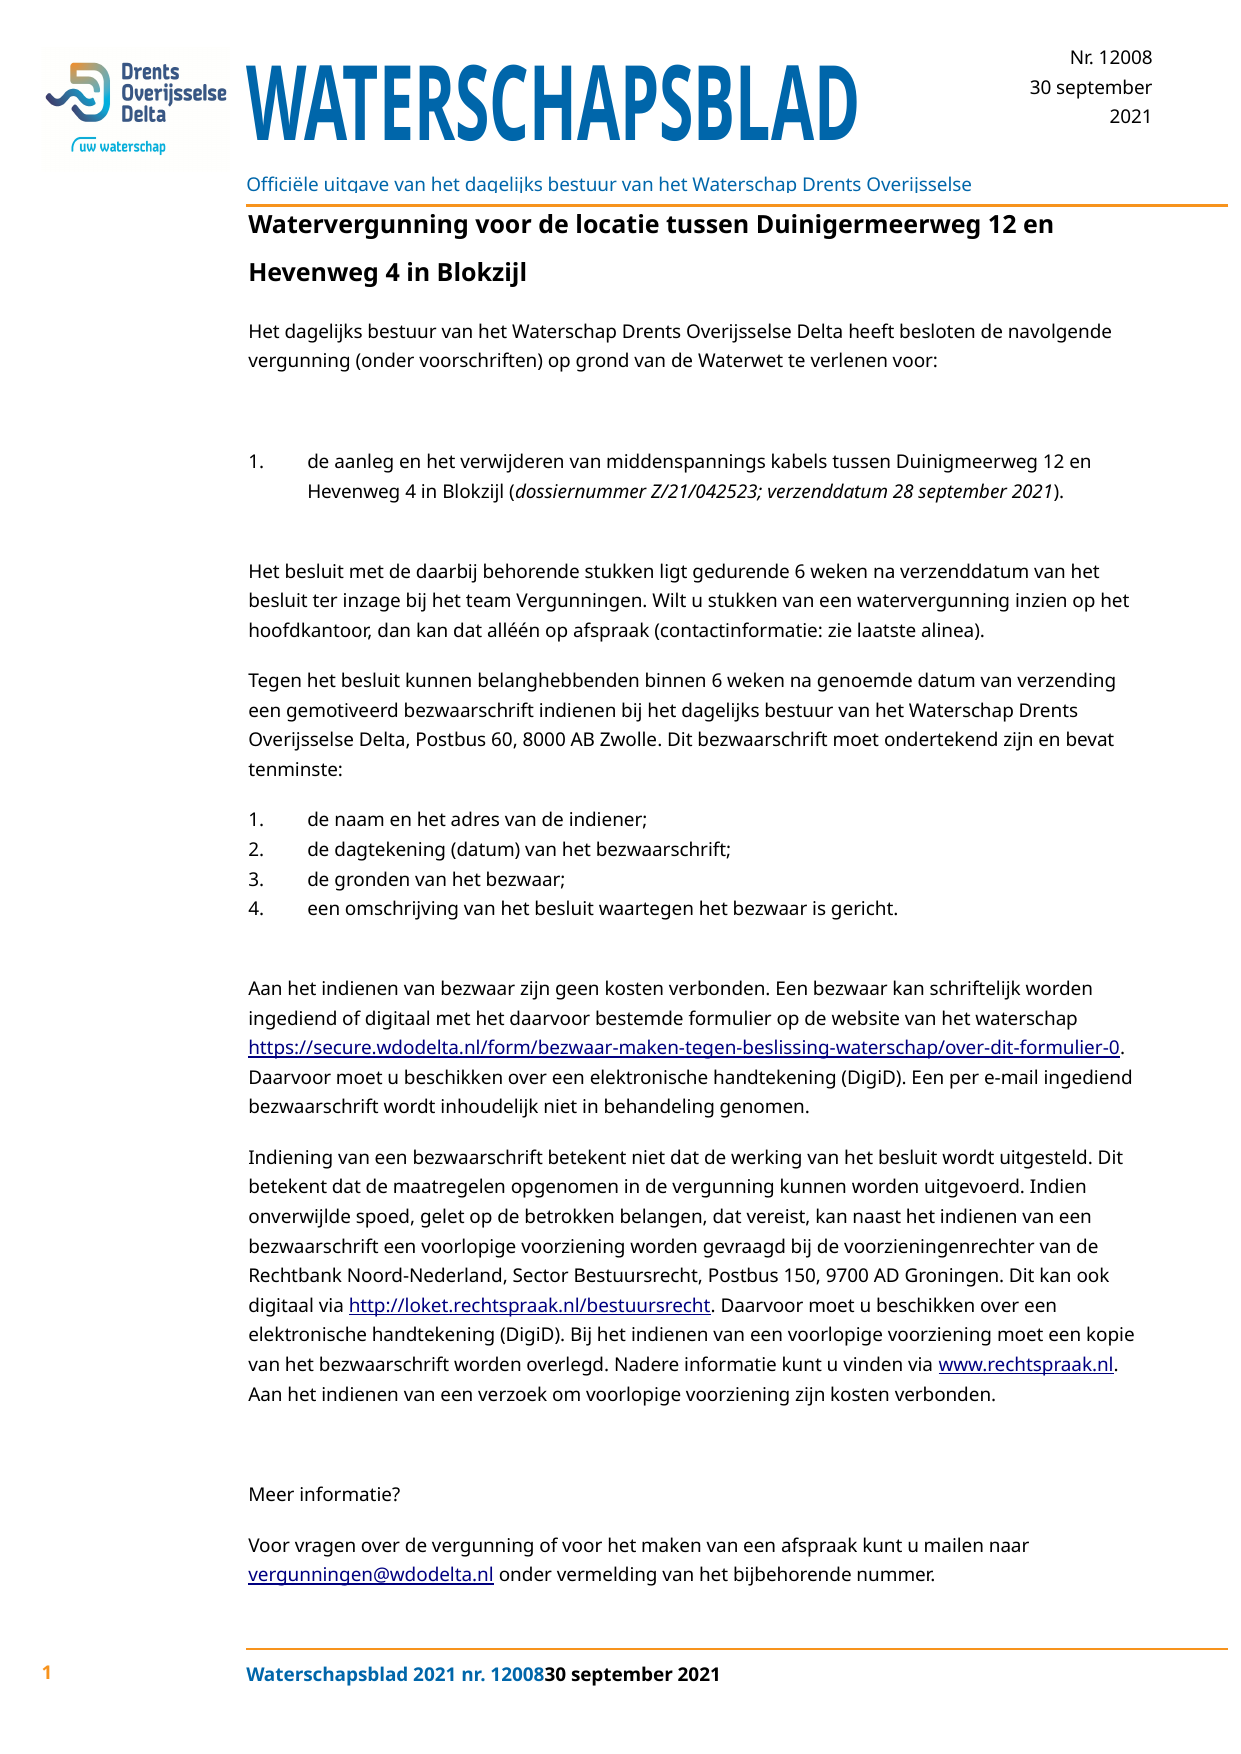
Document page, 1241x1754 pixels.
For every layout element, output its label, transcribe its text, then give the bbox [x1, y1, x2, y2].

text Voor vragen over de vergunning of voor het maken van een afspraak kunt u mailen naar vergunningen@wdodelta.nl onder vermelding van het bijbehorende nummer. [248, 1532, 1152, 1587]
list een omschrijving van het besluit waartegen het bezwaar is gericht. [248, 895, 1152, 921]
list de aanleg en het verwijderen van middenspannings kabels tussen Duinigmeerweg 12 en Hevenweg 4 in Blokzijl (dossiernummer Z/21/042523; verzenddatum 28 september 2021). [248, 448, 1152, 504]
text Meer informatie? [248, 1482, 1152, 1507]
list de gronden van het bezwaar; [248, 866, 1152, 892]
text Het besluit met de daarbij behorende stukken ligt gedurende 6 weken na verzenddatum van het besluit ter inzage bij het team Vergunningen. Wilt u stukken van een watervergunning inzien op het hoofdkantoor, dan kan dat alléén op afspraak (contactinformatie: zie laatste alinea). [248, 558, 1152, 643]
text Indiening van een bezwaarschrift betekent niet dat de werking van het besluit wordt uitgesteld. Dit betekent dat de maatregelen opgenomen in de vergunning kunnen worden uitgevoerd. Indien onverwijlde spoed, gelet op de betrokken belangen, dat vereist, kan naast het indienen van een bezwaarschrift een voorlopige voorziening worden gevraagd bij de voorzieningenrechter van de Rechtbank Noord-Nederland, Sector Bestuursrecht, Postbus 150, 9700 AD Groningen. Dit kan ook digitaal via http://loket.rechtspraak.nl/bestuursrecht. Daarvoor moet u beschikken over een elektronische handtekening (DigiD). Bij het indienen van een voorlopige voorziening moet een kopie van het bezwaarschrift worden overlegd. Nadere informatie kunt u vinden via www.rechtspraak.nl. Aan het indienen van een verzoek om voorlopige voorziening zijn kosten verbonden. [248, 1144, 1152, 1407]
text Aan het indienen van bezwaar zijn geen kosten verbonden. Een bezwaar kan schriftelijk worden ingediend of digitaal met het daarvoor bestemde formulier op de website van het waterschap https://secure.wdodelta.nl/form/bezwaar-maken-tegen-beslissing-waterschap/over-dit-formulier-0. Daarvoor moet u beschikken over een elektronische handtekening (DigiD). Een per e-mail ingediend bezwaarschrift wordt inhoudelijk niet in behandeling genomen. [248, 975, 1152, 1119]
list de naam en het adres van de indiener; [248, 807, 1152, 832]
text Het dagelijks bestuur van het Waterschap Drents Overijsselse Delta heeft besloten de navolgende vergunning (onder voorschriften) op grond van de Waterwet te verlenen voor: [248, 318, 1152, 373]
picture [41, 47, 231, 172]
list de dagtekening (datum) van het bezwaarschrift; [248, 836, 1152, 862]
text Watervergunning voor de locatie tussen Duinigermeerweg 12 en Hevenweg 4 in Blokzijl [248, 207, 1152, 288]
text Tegen het besluit kunnen belanghebbenden binnen 6 weken na genoemde datum van verzending een gemotiveerd bezwaarschrift indienen bij het dagelijks bestuur van het Waterschap Drents Overijsselse Delta, Postbus 60, 8000 AB Zwolle. Dit bezwaarschrift moet ondertekend zijn en bevat tenminste: [248, 667, 1152, 782]
